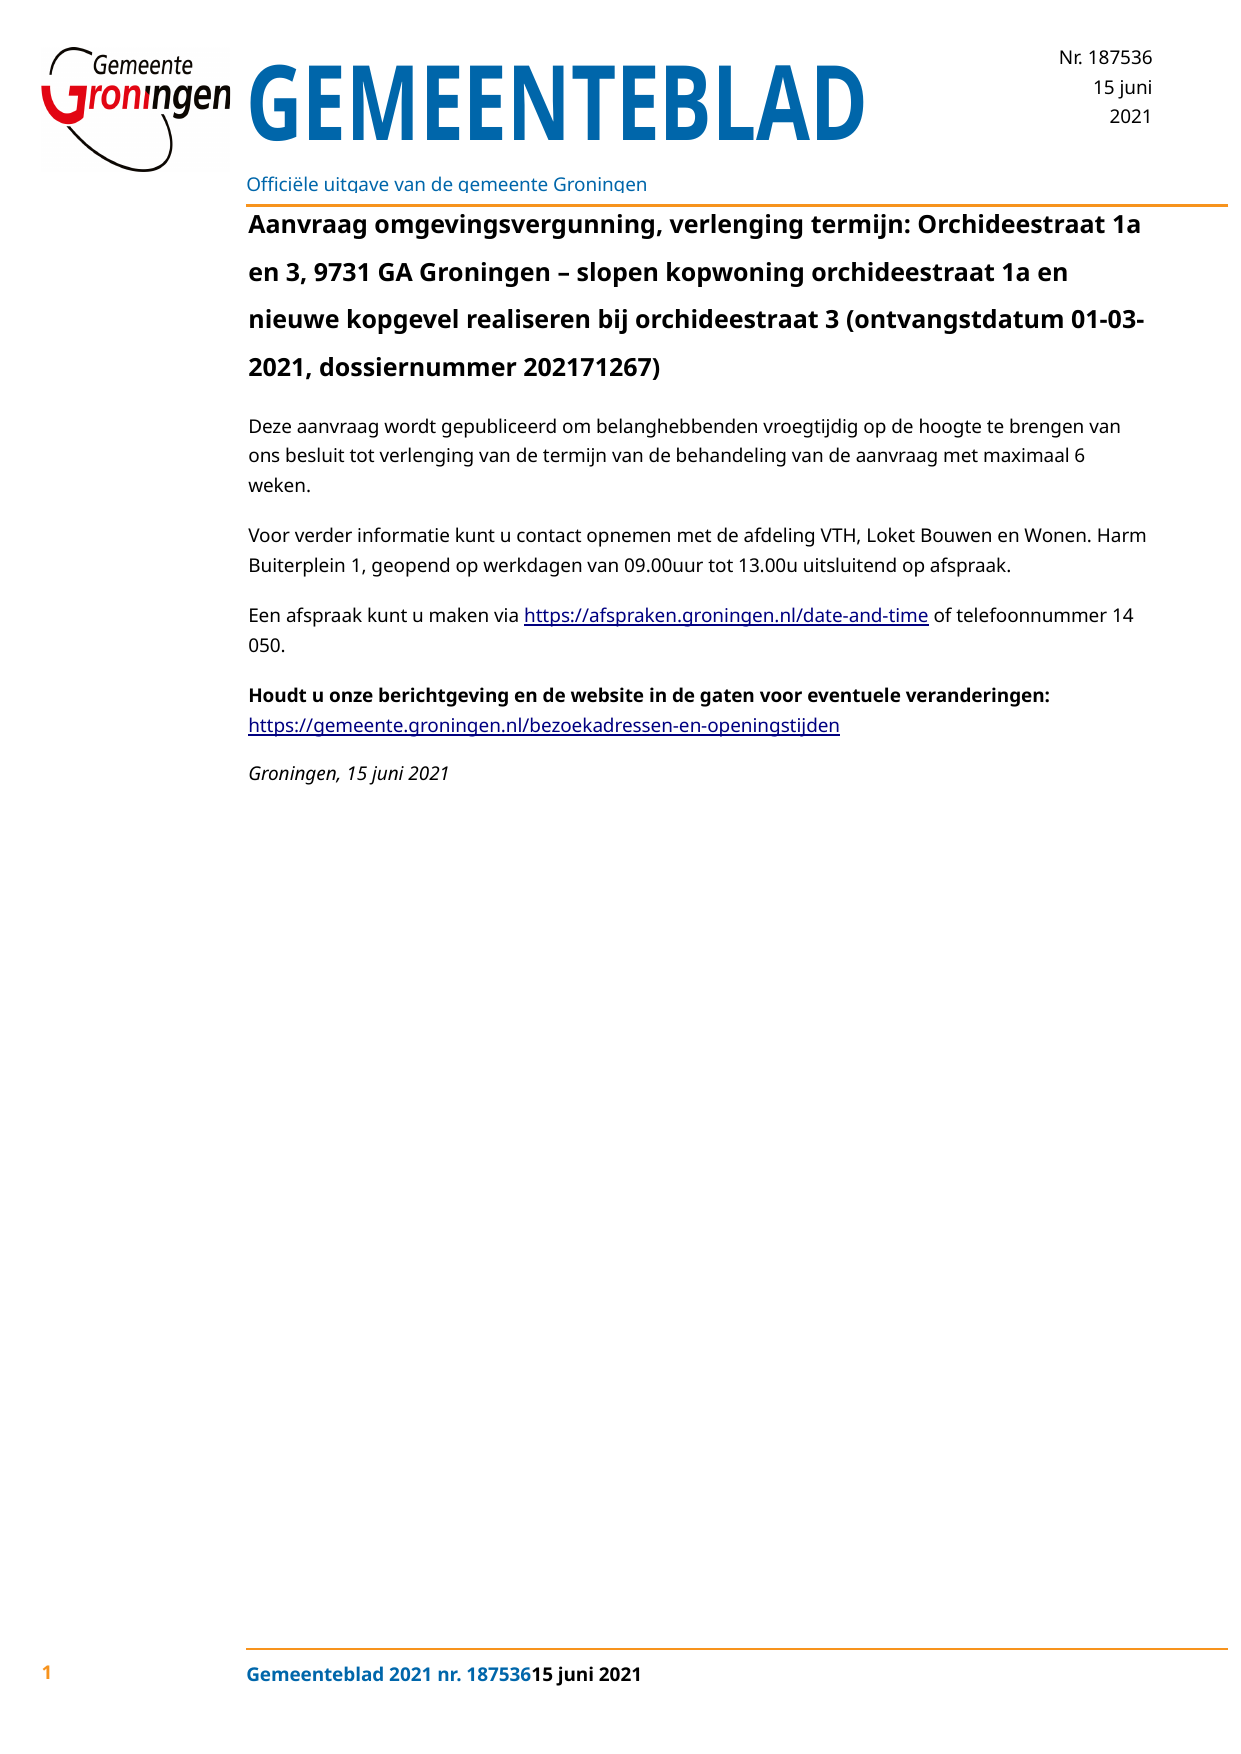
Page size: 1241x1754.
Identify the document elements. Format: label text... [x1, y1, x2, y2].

text Houdt u onze berichtgeving en de website in de gaten voor eventuele veranderingen: https://gemeente.groningen.nl/bezoekadressen-en-openingstijden [248, 683, 1152, 738]
text Voor verder informatie kunt u contact opnemen met de afdeling VTH, Loket Bouwen en Wonen. Harm Buiterplein 1, geopend op werkdagen van 09.00uur tot 13.00u uitsluitend op afspraak. [248, 523, 1152, 578]
text Aanvraag omgevingsvergunning, verlenging termijn: Orchideestraat 1a en 3, 9731 GA Groningen – slopen kopwoning orchideestraat 1a en nieuwe kopgevel realiseren bij orchideestraat 3 (ontvangstdatum 01-03-2021, dossiernummer 202171267) [248, 207, 1152, 384]
text Een afspraak kunt u maken via https://afspraken.groningen.nl/date-and-time of telefoonnummer 14 050. [248, 603, 1152, 658]
picture [41, 47, 231, 172]
text Groningen, 15 juni 2021 [248, 760, 1152, 786]
text Deze aanvraag wordt gepubliceerd om belanghebbenden vroegtijdig op de hoogte te brengen van ons besluit tot verlenging van de termijn van de behandeling van de aanvraag met maximaal 6 weken. [248, 413, 1152, 498]
